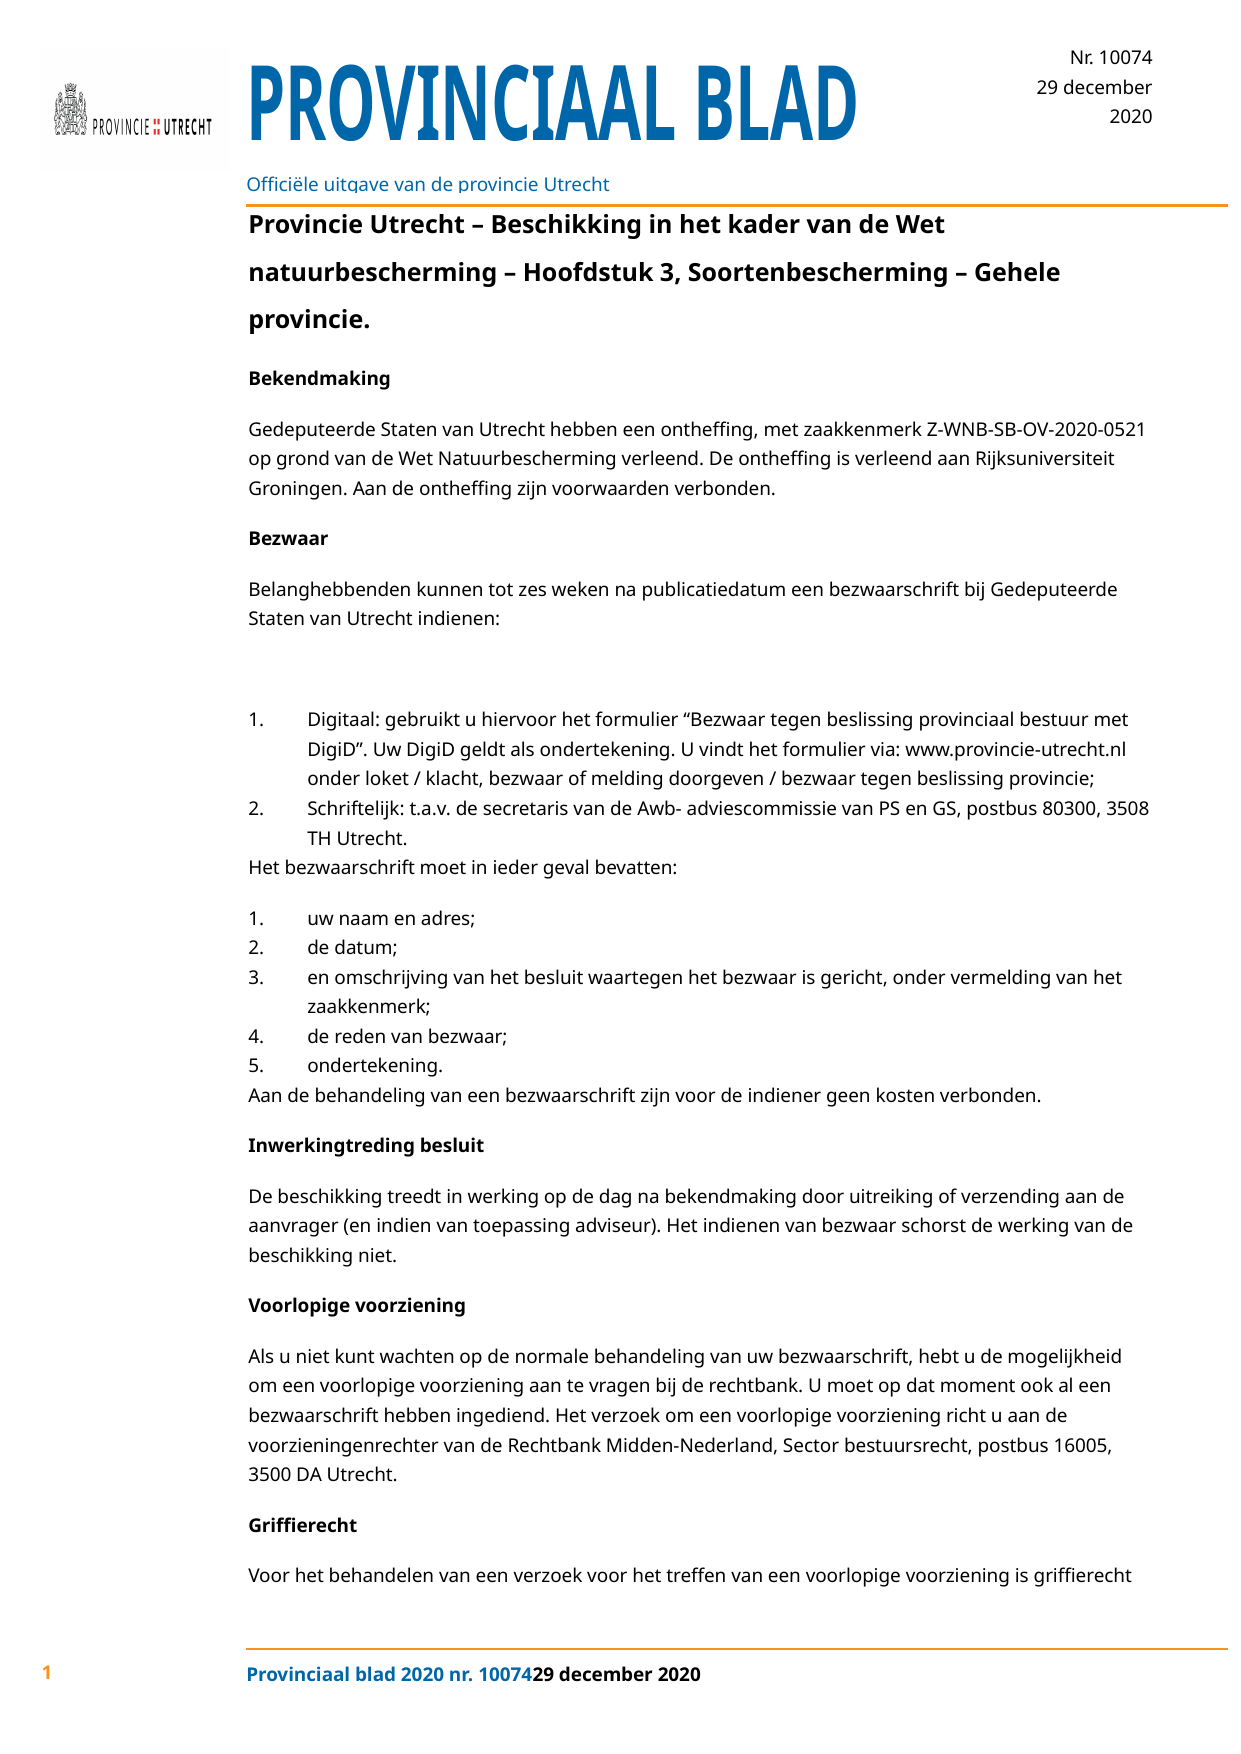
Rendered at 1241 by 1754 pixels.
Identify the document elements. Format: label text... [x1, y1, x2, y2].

list ondertekening. [248, 1053, 1152, 1078]
text Voorlopige voorziening [248, 1293, 1152, 1318]
list de reden van bezwaar; [248, 1023, 1152, 1049]
text Provincie Utrecht – Beschikking in het kader van de Wet natuurbescherming – Hoofdstuk 3, Soortenbescherming – Gehele provincie. [248, 207, 1152, 336]
text Als u niet kunt wachten op de normale behandeling van uw bezwaarschrift, hebt u de mogelijkheid om een voorlopige voorziening aan te vragen bij de rechtbank. U moet op dat moment ook al een bezwaarschrift hebben ingediend. Het verzoek om een voorlopige voorziening richt u aan de voorzieningenrechter van de Rechtbank Midden-Nederland, Sector bestuursrecht, postbus 16005, 3500 DA Utrecht. [248, 1343, 1152, 1487]
text Voor het behandelen van een verzoek voor het treffen van een voorlopige voorziening is griffierecht [248, 1562, 1152, 1588]
text Bekendmaking [248, 366, 1152, 391]
text Griffierecht [248, 1512, 1152, 1537]
text Inwerkingtreding besluit [248, 1133, 1152, 1158]
list de datum; [248, 934, 1152, 960]
text De beschikking treedt in werking op de dag na bekendmaking door uitreiking of verzending aan de aanvrager (en indien van toepassing adviseur). Het indienen van bezwaar schorst de werking van de beschikking niet. [248, 1183, 1152, 1268]
text Bezwaar [248, 526, 1152, 551]
list Schriftelijk: t.a.v. de secretaris van de Awb- adviescommissie van PS en GS, postbus 80300, 3508 TH Utrecht. [248, 795, 1152, 850]
list uw naam en adres; [248, 905, 1152, 930]
text Belanghebbenden kunnen tot zes weken na publicatiedatum een bezwaarschrift bij Gedeputeerde Staten van Utrecht indienen: [248, 576, 1152, 631]
text Aan de behandeling van een bezwaarschrift zijn voor de indiener geen kosten verbonden. [248, 1082, 1152, 1108]
picture [41, 47, 231, 172]
text Het bezwaarschrift moet in ieder geval bevatten: [248, 854, 1152, 880]
text Gedeputeerde Staten van Utrecht hebben een ontheffing, met zaakkenmerk Z-WNB-SB-OV-2020-0521 op grond van de Wet Natuurbescherming verleend. De ontheffing is verleend aan Rijksuniversiteit Groningen. Aan de ontheffing zijn voorwaarden verbonden. [248, 416, 1152, 501]
list Digitaal: gebruikt u hiervoor het formulier “Bezwaar tegen beslissing provinciaal bestuur met DigiD”. Uw DigiD geldt als ondertekening. U vindt het formulier via: www.provincie-utrecht.nl onder loket / klacht, bezwaar of melding doorgeven / bezwaar tegen beslissing provincie; [248, 706, 1152, 791]
list en omschrijving van het besluit waartegen het bezwaar is gericht, onder vermelding van het zaakkenmerk; [248, 964, 1152, 1019]
